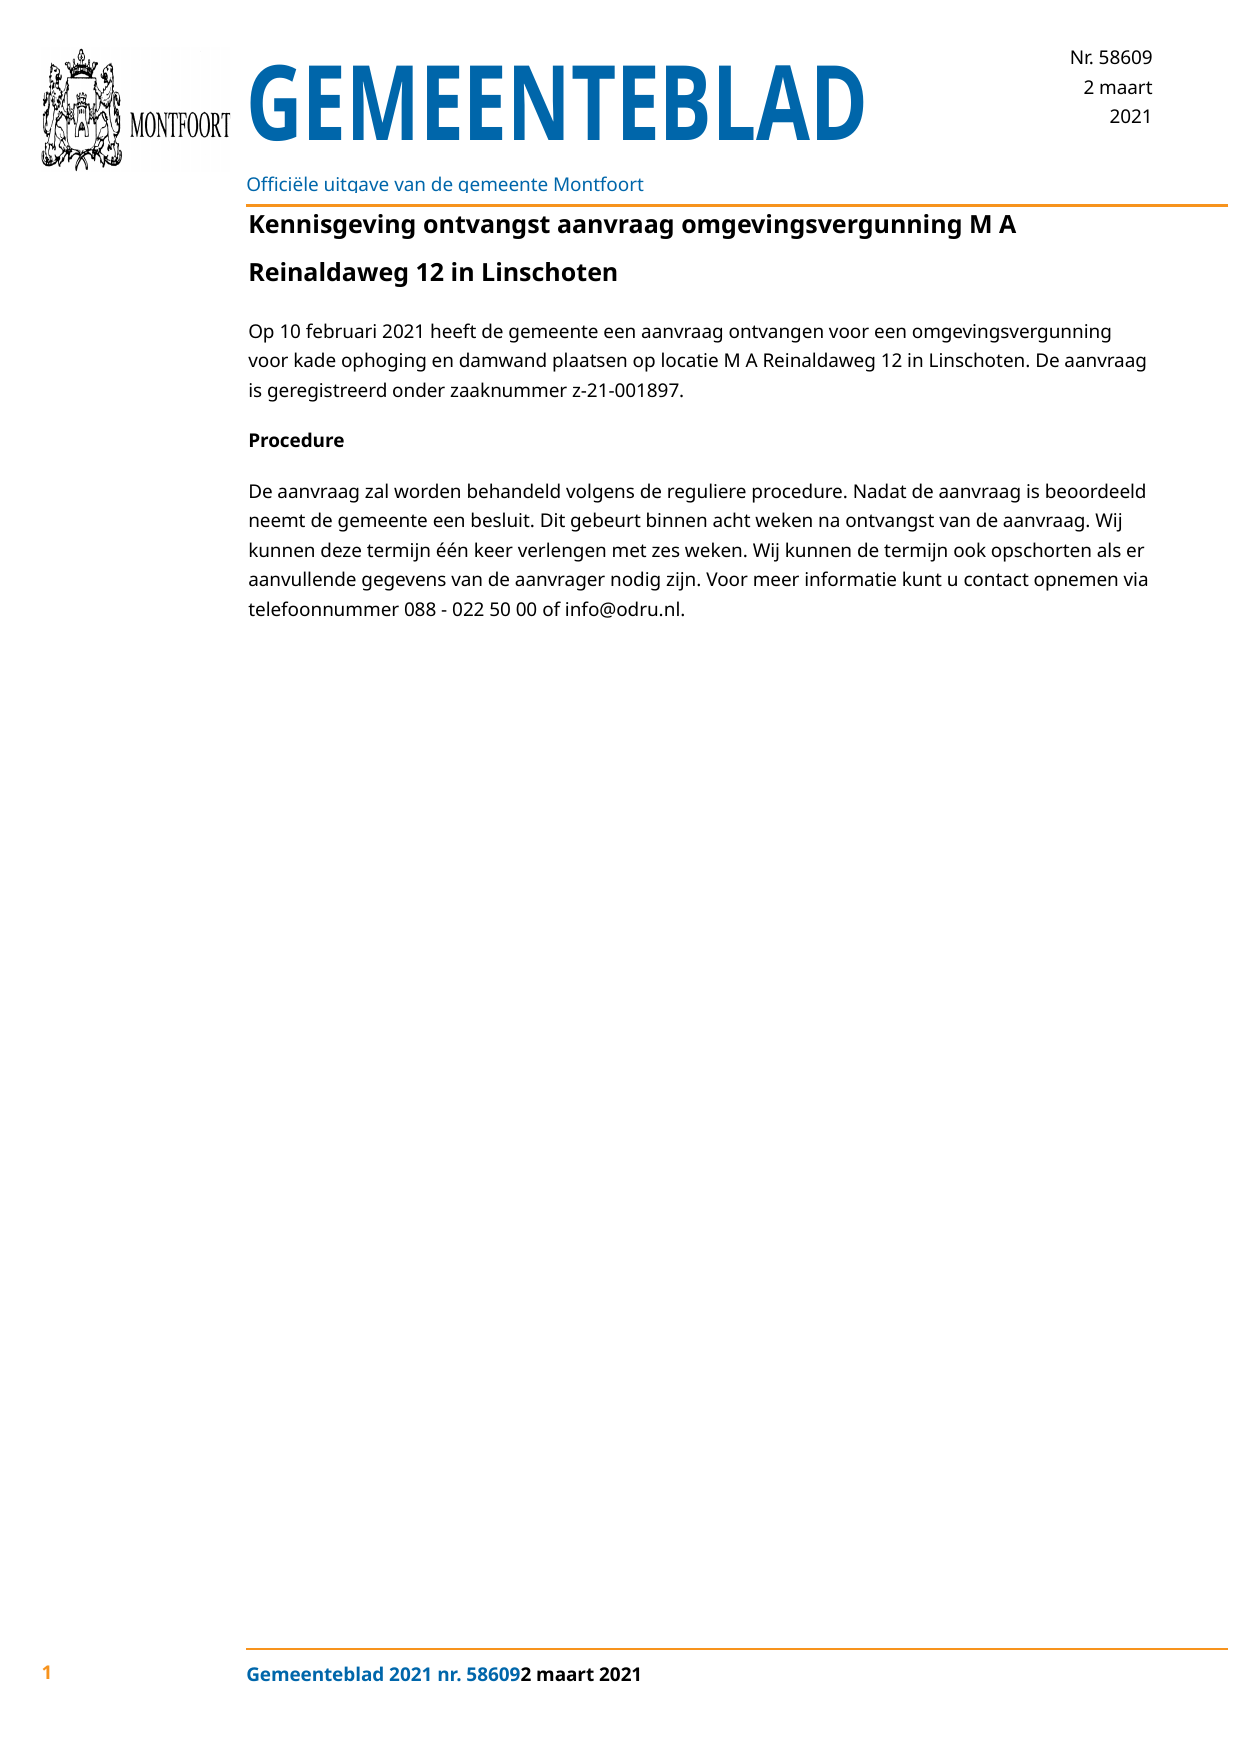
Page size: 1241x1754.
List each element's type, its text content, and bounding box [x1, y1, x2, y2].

text Procedure [248, 427, 1152, 453]
text Kennisgeving ontvangst aanvraag omgevingsvergunning M A Reinaldaweg 12 in Linschoten [248, 207, 1152, 288]
text Op 10 februari 2021 heeft de gemeente een aanvraag ontvangen voor een omgevingsvergunning voor kade ophoging en damwand plaatsen op locatie M A Reinaldaweg 12 in Linschoten. De aanvraag is geregistreerd onder zaaknummer z-21-001897. [248, 318, 1152, 403]
text De aanvraag zal worden behandeld volgens de reguliere procedure. Nadat de aanvraag is beoordeeld neemt de gemeente een besluit. Dit gebeurt binnen acht weken na ontvangst van de aanvraag. Wij kunnen deze termijn één keer verlengen met zes weken. Wij kunnen de termijn ook opschorten als er aanvullende gegevens van de aanvrager nodig zijn. Voor meer informatie kunt u contact opnemen via telefoonnummer 088 - 022 50 00 of info@odru.nl. [248, 478, 1152, 622]
picture [41, 47, 231, 172]
